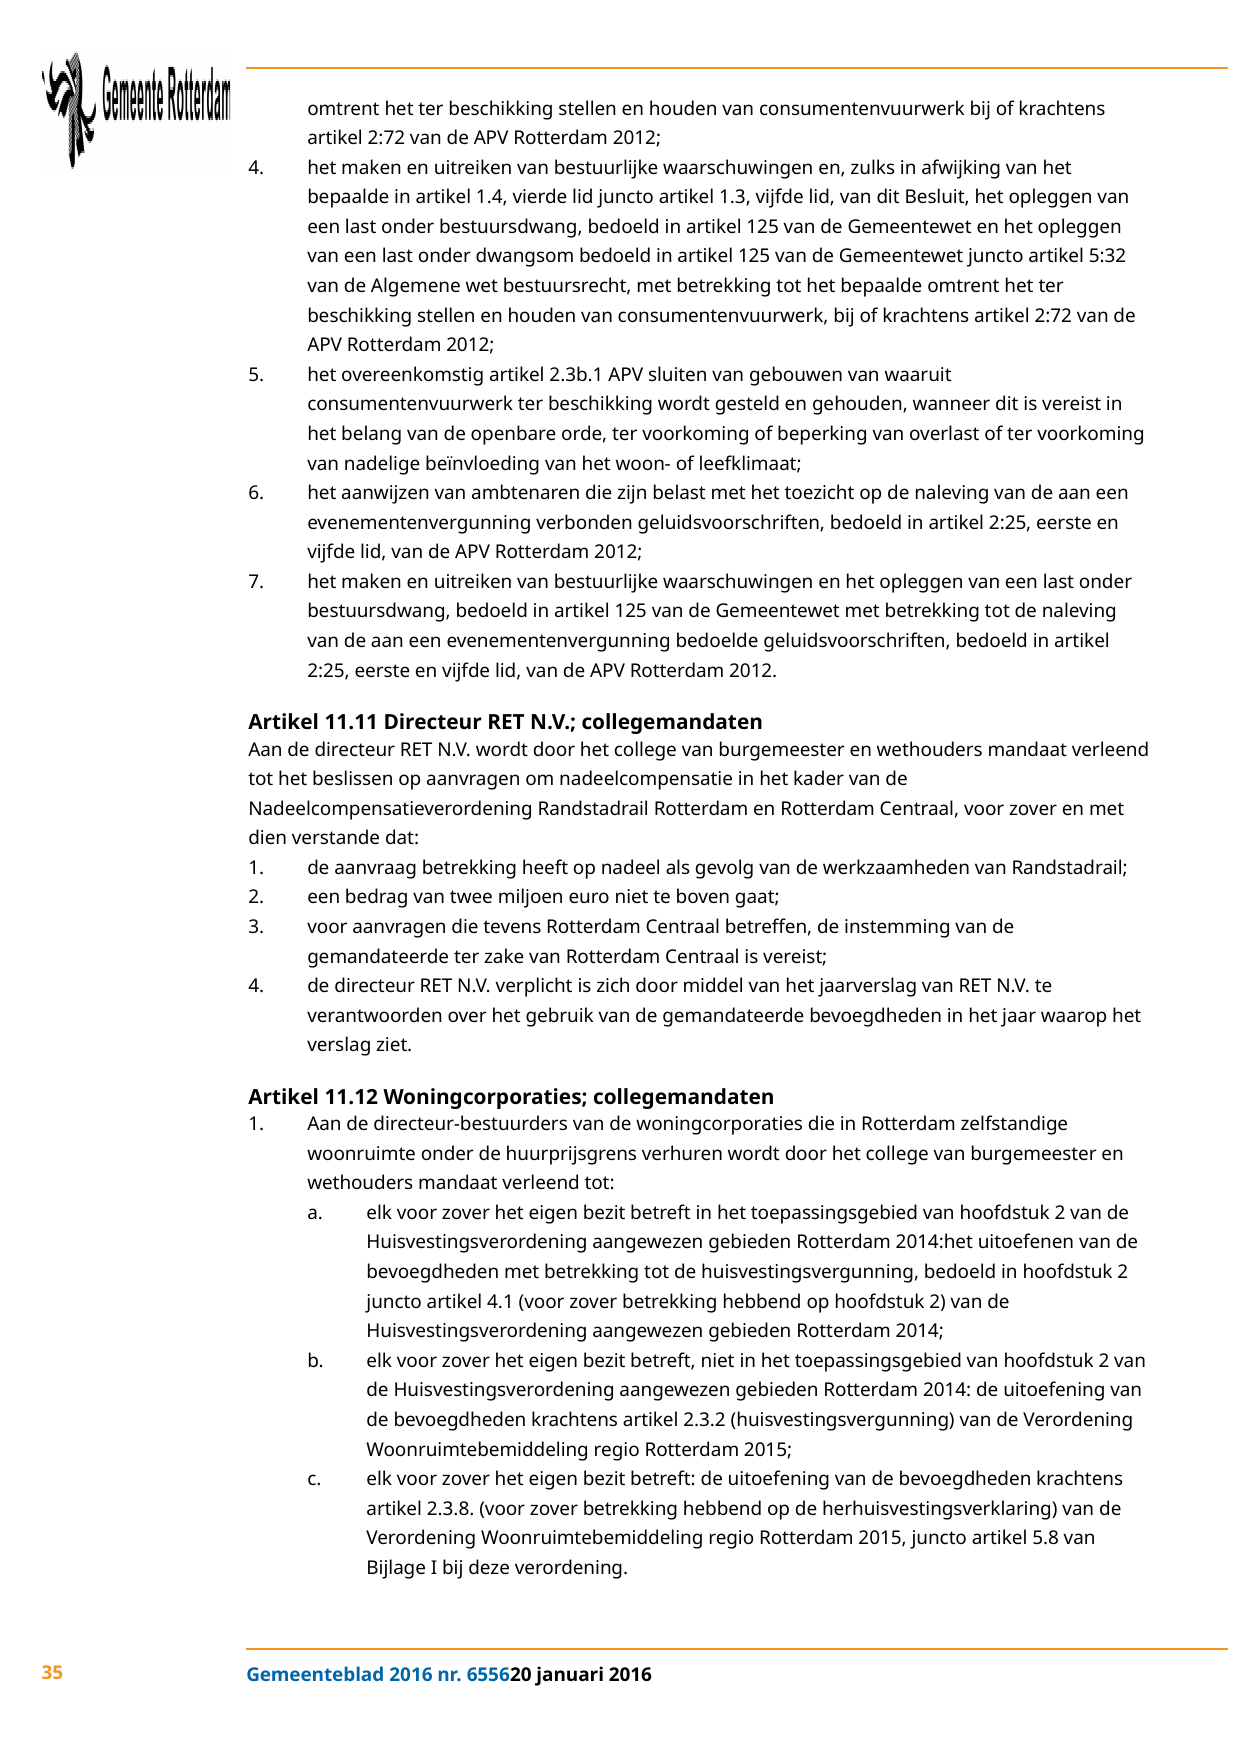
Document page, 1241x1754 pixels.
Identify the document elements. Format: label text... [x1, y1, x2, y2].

list elk voor zover het eigen bezit betreft, niet in het toepassingsgebied van hoofdstuk 2 van de Huisvestingsverordening aangewezen gebieden Rotterdam 2014: de uitoefening van de bevoegdheden krachtens artikel 2.3.2 (huisvestingsvergunning) van de Verordening Woonruimtebemiddeling regio Rotterdam 2015; [307, 1347, 1152, 1462]
list het aanwijzen van ambtenaren die zijn belast met het toezicht op de naleving van de aan een evenementenvergunning verbonden geluidsvoorschriften, bedoeld in artikel 2:25, eerste en vijfde lid, van de APV Rotterdam 2012; [248, 479, 1152, 564]
list een bedrag van twee miljoen euro niet te boven gaat; [248, 884, 1152, 909]
list elk voor zover het eigen bezit betreft: de uitoefening van de bevoegdheden krachtens artikel 2.3.8. (voor zover betrekking hebbend op de herhuisvestingsverklaring) van de Verordening Woonruimtebemiddeling regio Rotterdam 2015, juncto artikel 5.8 van Bijlage I bij deze verordening. [307, 1465, 1152, 1580]
list Aan de directeur-bestuurders van de woningcorporaties die in Rotterdam zelfstandige woonruimte onder de huurprijsgrens verhuren wordt door het college van burgemeester en wethouders mandaat verleend tot: [248, 1110, 1152, 1195]
list omtrent het ter beschikking stellen en houden van consumentenvuurwerk bij of krachtens artikel 2:72 van de APV Rotterdam 2012; [248, 95, 1152, 150]
list voor aanvragen die tevens Rotterdam Centraal betreffen, de instemming van de gemandateerde ter zake van Rotterdam Centraal is vereist; [248, 913, 1152, 968]
text Aan de directeur RET N.V. wordt door het college van burgemeester en wethouders mandaat verleend tot het beslissen op aanvragen om nadeelcompensatie in het kader van de Nadeelcompensatieverordening Randstadrail Rotterdam en Rotterdam Centraal, voor zover en met dien verstande dat: [248, 736, 1152, 850]
text Artikel 11.12 Woningcorporaties; collegemandaten [248, 1082, 1152, 1110]
list het maken en uitreiken van bestuurlijke waarschuwingen en het opleggen van een last onder bestuursdwang, bedoeld in artikel 125 van de Gemeentewet met betrekking tot de naleving van de aan een evenementenvergunning bedoelde geluidsvoorschriften, bedoeld in artikel 2:25, eerste en vijfde lid, van de APV Rotterdam 2012. [248, 568, 1152, 683]
list de directeur RET N.V. verplicht is zich door middel van het jaarverslag van RET N.V. te verantwoorden over het gebruik van de gemandateerde bevoegdheden in het jaar waarop het verslag ziet. [248, 972, 1152, 1057]
list het maken en uitreiken van bestuurlijke waarschuwingen en, zulks in afwijking van het bepaalde in artikel 1.4, vierde lid juncto artikel 1.3, vijfde lid, van dit Besluit, het opleggen van een last onder bestuursdwang, bedoeld in artikel 125 van de Gemeentewet en het opleggen van een last onder dwangsom bedoeld in artikel 125 van de Gemeentewet juncto artikel 5:32 van de Algemene wet bestuursrecht, met betrekking tot het bepaalde omtrent het ter beschikking stellen en houden van consumentenvuurwerk, bij of krachtens artikel 2:72 van de APV Rotterdam 2012; [248, 154, 1152, 357]
text Artikel 11.11 Directeur RET N.V.; collegemandaten [248, 707, 1152, 736]
list de aanvraag betrekking heeft op nadeel als gevolg van de werkzaamheden van Randstadrail; [248, 854, 1152, 880]
picture [41, 47, 231, 172]
list elk voor zover het eigen bezit betreft in het toepassingsgebied van hoofdstuk 2 van de Huisvestingsverordening aangewezen gebieden Rotterdam 2014:het uitoefenen van de bevoegdheden met betrekking tot de huisvestingsvergunning, bedoeld in hoofdstuk 2 juncto artikel 4.1 (voor zover betrekking hebbend op hoofdstuk 2) van de Huisvestingsverordening aangewezen gebieden Rotterdam 2014; [307, 1199, 1152, 1343]
list het overeenkomstig artikel 2.3b.1 APV sluiten van gebouwen van waaruit consumentenvuurwerk ter beschikking wordt gesteld en gehouden, wanneer dit is vereist in het belang van de openbare orde, ter voorkoming of beperking van overlast of ter voorkoming van nadelige beïnvloeding van het woon- of leefklimaat; [248, 361, 1152, 476]
